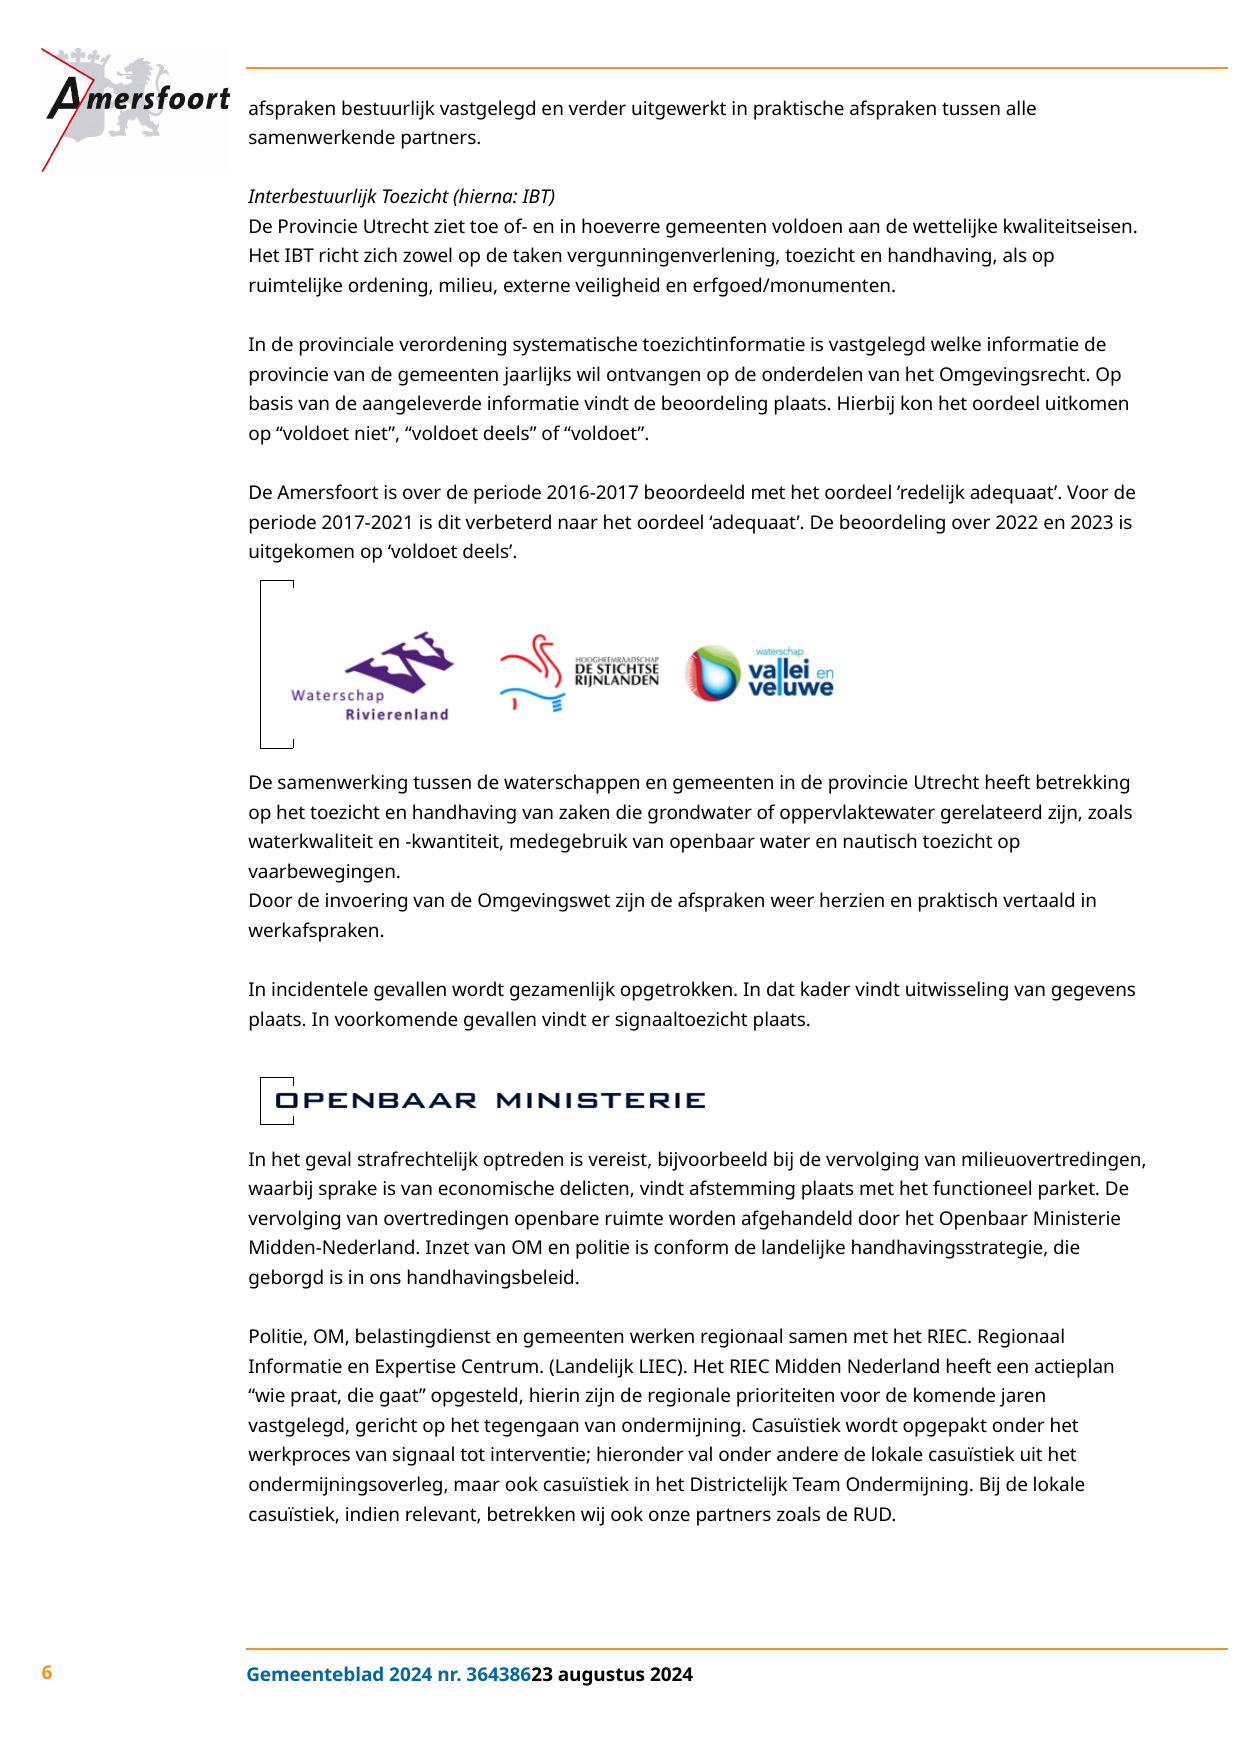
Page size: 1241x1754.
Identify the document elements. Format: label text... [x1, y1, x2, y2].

picture [268, 1086, 712, 1116]
text In de provinciale verordening systematische toezichtinformatie is vastgelegd welke informatie de provincie van de gemeenten jaarlijks wil ontvangen op de onderdelen van het Omgevingsrecht. Op basis van de aangeleverde informatie vindt de beoordeling plaats. Hierbij kon het oordeel uitkomen op “voldoet niet”, “voldoet deels” of “voldoet”. [248, 331, 1152, 446]
text Interbestuurlijk Toezicht (hierna: IBT) [248, 183, 1152, 209]
picture [41, 47, 231, 172]
text In incidentele gevallen wordt gezamenlijk opgetrokken. In dat kader vindt uitwisseling van gegevens plaats. In voorkomende gevallen vindt er signaaltoezicht plaats. [248, 976, 1152, 1032]
picture [268, 588, 889, 739]
text Door de invoering van de Omgevingswet zijn de afspraken weer herzien en praktisch vertaald in werkafspraken. [248, 888, 1152, 943]
text De Provincie Utrecht ziet toe of- en in hoeverre gemeenten voldoen aan de wettelijke kwaliteitseisen. Het IBT richt zich zowel op de taken vergunningenverlening, toezicht en handhaving, als op ruimtelijke ordening, milieu, externe veiligheid en erfgoed/monumenten. [248, 213, 1152, 298]
text De samenwerking tussen de waterschappen en gemeenten in de provincie Utrecht heeft betrekking op het toezicht en handhaving van zaken die grondwater of oppervlaktewater gerelateerd zijn, zoals waterkwaliteit en -kwantiteit, medegebruik van openbaar water en nautisch toezicht op vaarbewegingen. [248, 769, 1152, 884]
text afspraken bestuurlijk vastgelegd en verder uitgewerkt in praktische afspraken tussen alle samenwerkende partners. [248, 95, 1152, 150]
text In het geval strafrechtelijk optreden is vereist, bijvoorbeeld bij de vervolging van milieuovertredingen, waarbij sprake is van economische delicten, vindt afstemming plaats met het functioneel parket. De vervolging van overtredingen openbare ruimte worden afgehandeld door het Openbaar Ministerie Midden-Nederland. Inzet van OM en politie is conform de landelijke handhavingsstrategie, die geborgd is in ons handhavingsbeleid. [248, 1146, 1152, 1290]
text Politie, OM, belastingdienst en gemeenten werken regionaal samen met het RIEC. Regionaal Informatie en Expertise Centrum. (Landelijk LIEC). Het RIEC Midden Nederland heeft een actieplan “wie praat, die gaat” opgesteld, hierin zijn de regionale prioriteiten voor de komende jaren vastgelegd, gericht op het tegengaan van ondermijning. Casuïstiek wordt opgepakt onder het werkproces van signaal tot interventie; hieronder val onder andere de lokale casuïstiek uit het ondermijningsoverleg, maar ook casuïstiek in het Districtelijk Team Ondermijning. Bij de lokale casuïstiek, indien relevant, betrekken wij ook onze partners zoals de RUD. [248, 1323, 1152, 1526]
text De Amersfoort is over de periode 2016-2017 beoordeeld met het oordeel ’redelijk adequaat’. Voor de periode 2017-2021 is dit verbeterd naar het oordeel ‘adequaat’. De beoordeling over 2022 en 2023 is uitgekomen op ‘voldoet deels’. [248, 479, 1152, 564]
